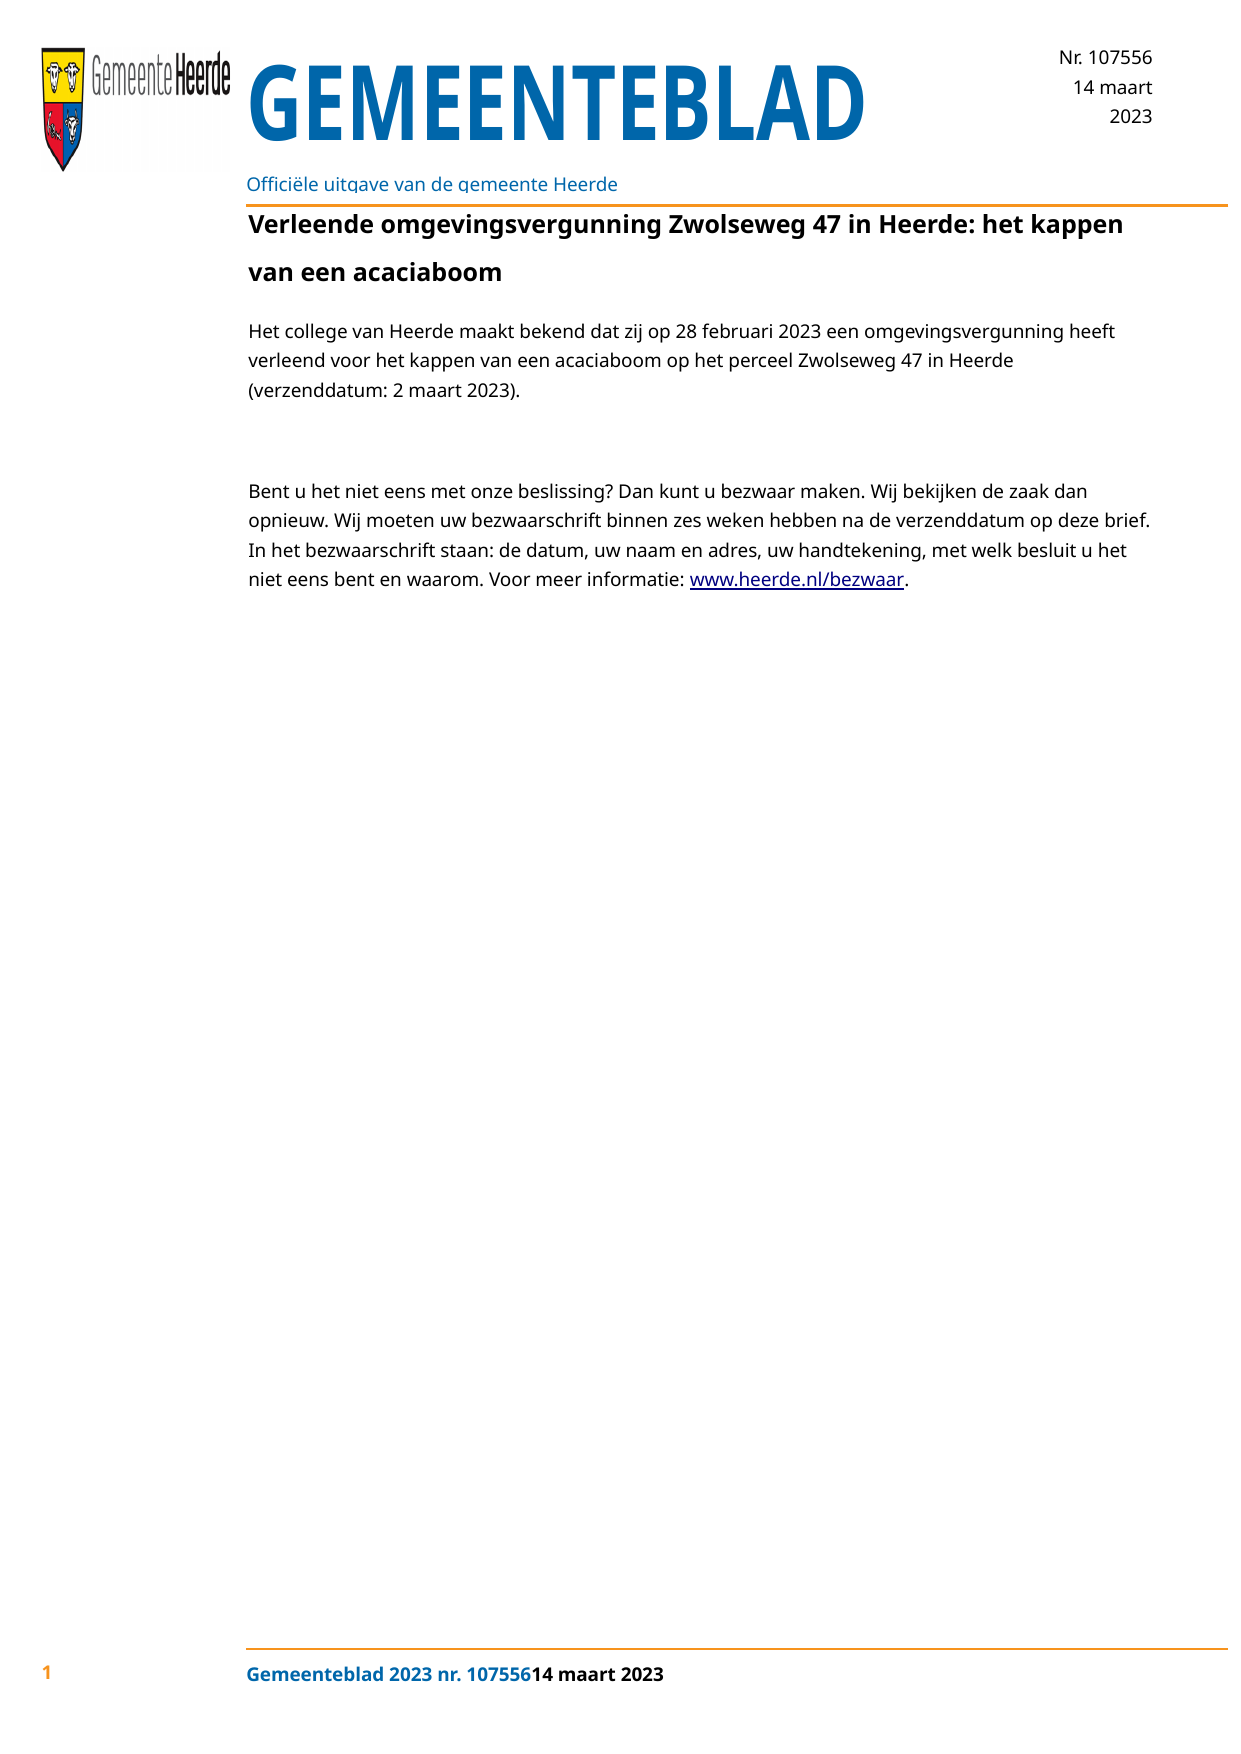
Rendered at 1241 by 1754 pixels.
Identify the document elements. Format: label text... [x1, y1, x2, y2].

picture [41, 47, 231, 172]
text Het college van Heerde maakt bekend dat zij op 28 februari 2023 een omgevingsvergunning heeft verleend voor het kappen van een acaciaboom op het perceel Zwolseweg 47 in Heerde (verzenddatum: 2 maart 2023). [248, 318, 1152, 403]
text Bent u het niet eens met onze beslissing? Dan kunt u bezwaar maken. Wij bekijken de zaak dan opnieuw. Wij moeten uw bezwaarschrift binnen zes weken hebben na de verzenddatum op deze brief. In het bezwaarschrift staan: de datum, uw naam en adres, uw handtekening, met welk besluit u het niet eens bent en waarom. Voor meer informatie: www.heerde.nl/bezwaar. [248, 478, 1152, 592]
text Verleende omgevingsvergunning Zwolseweg 47 in Heerde: het kappen van een acaciaboom [248, 207, 1152, 288]
